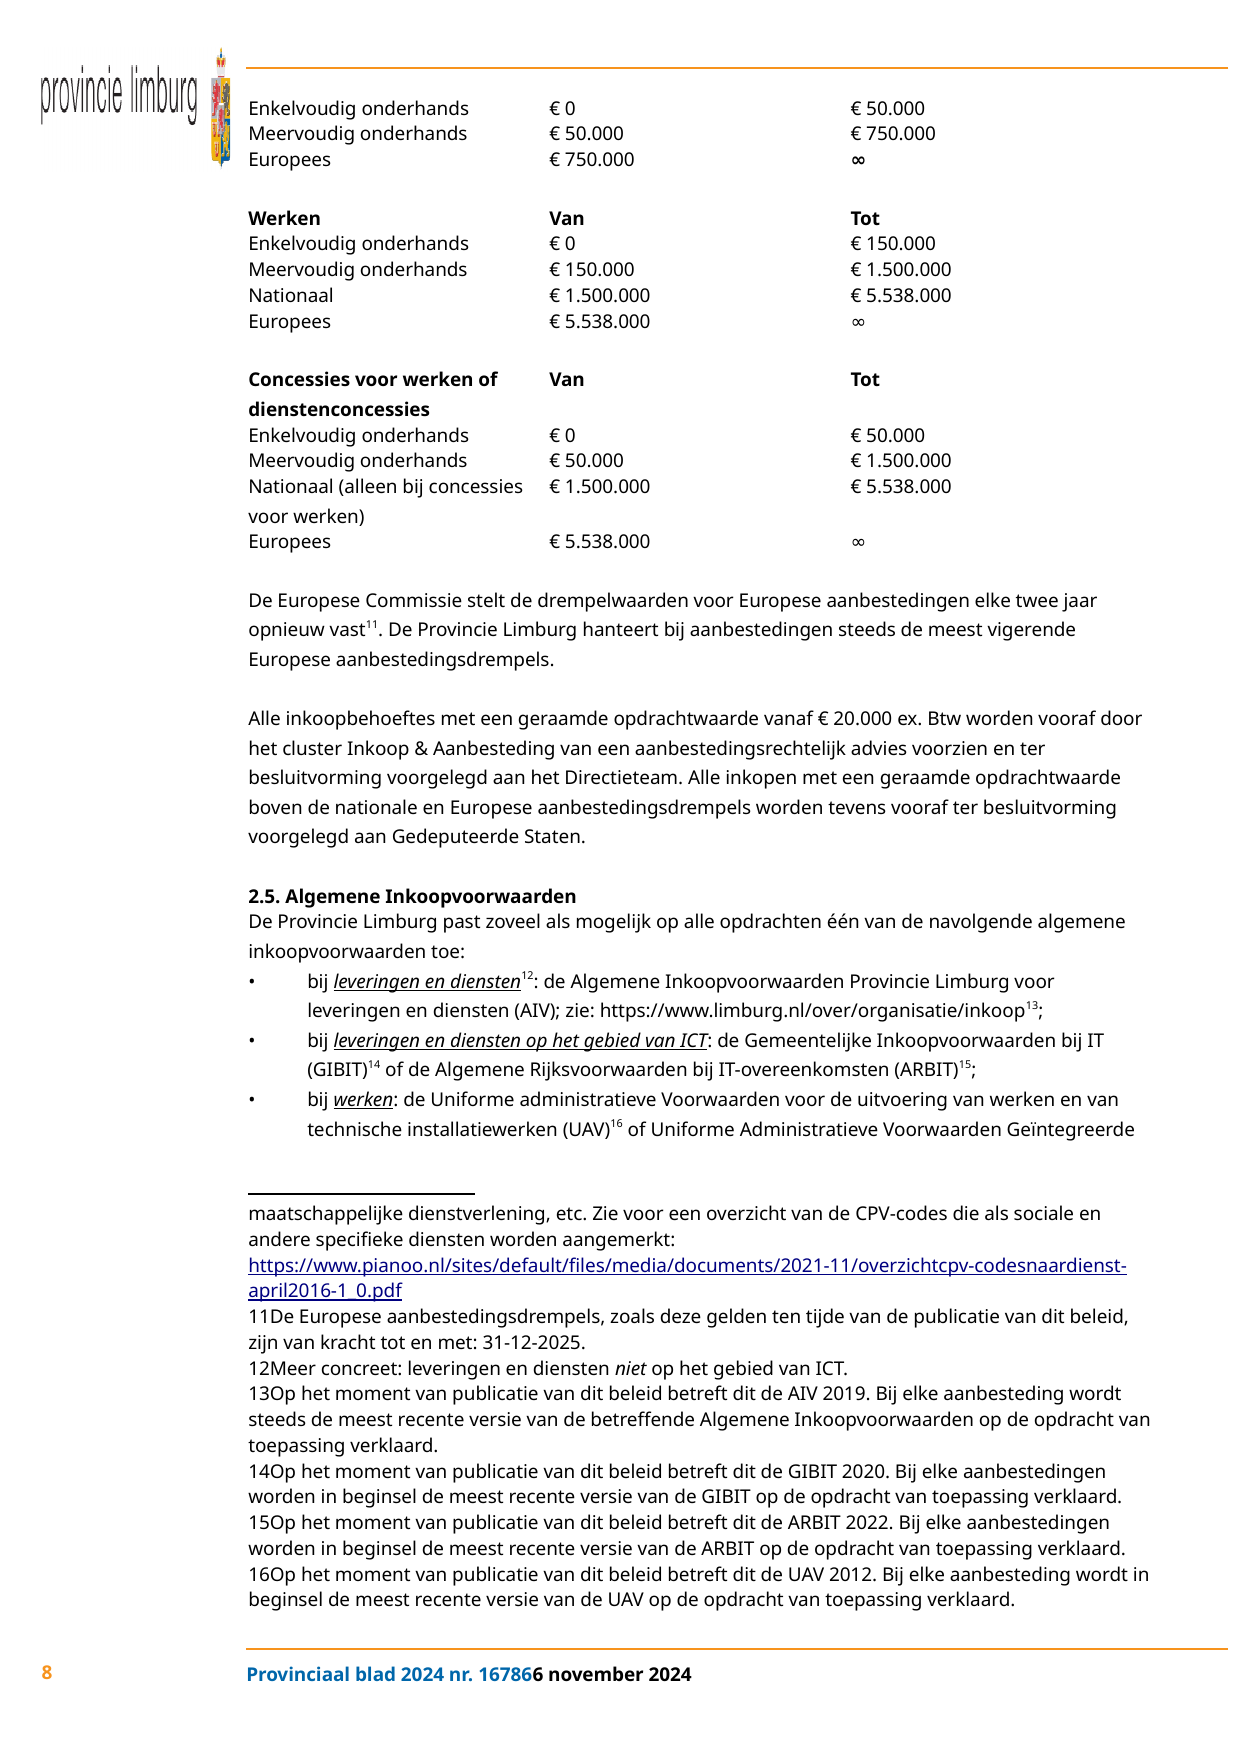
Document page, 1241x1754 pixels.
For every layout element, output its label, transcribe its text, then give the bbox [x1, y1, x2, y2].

list Op het moment van publicatie van dit beleid betreft dit de AIV 2019. Bij elke aanbesteding wordt steeds de meest recente versie van de betreffende Algemene Inkoopvoorwaarden op de opdracht van toepassing verklaard. [248, 1381, 1152, 1458]
table_cell € 0 [549, 422, 850, 447]
table_header Tot [850, 205, 1152, 231]
table_header Van [549, 205, 850, 231]
table_cell € 150.000 [549, 256, 850, 282]
table_cell € 5.538.000 [549, 529, 850, 554]
table_cell € 50.000 [549, 448, 850, 473]
table_cell € 0 [549, 95, 850, 121]
table_cell Meervoudig onderhands [248, 121, 549, 146]
table_cell € 750.000 [549, 146, 850, 172]
text 2.5. Algemene Inkoopvoorwaarden [248, 883, 1152, 909]
table_cell Nationaal (alleen bij concessies voor werken) [248, 473, 549, 528]
table_header Concessies voor werken of dienstenconcessies [248, 366, 549, 422]
table_cell € 5.538.000 [850, 473, 1152, 528]
table_cell Enkelvoudig onderhands [248, 231, 549, 256]
table_cell € 1.500.000 [549, 473, 850, 528]
table_cell € 1.500.000 [850, 256, 1152, 282]
list bij leveringen en diensten op het gebied van ICT: de Gemeentelijke Inkoopvoorwaarden bij IT (GIBIT) of de Algemene Rijksvoorwaarden bij IT-overeenkomsten (ARBIT); [248, 1027, 1152, 1082]
list Op het moment van publicatie van dit beleid betreft dit de GIBIT 2020. Bij elke aanbestedingen worden in beginsel de meest recente versie van de GIBIT op de opdracht van toepassing verklaard. [248, 1458, 1152, 1509]
table_cell Europees [248, 529, 549, 554]
table_cell € 150.000 [850, 231, 1152, 256]
table_cell € 750.000 [850, 121, 1152, 146]
text De Europese aanbestedingsdrempels, zoals deze gelden ten tijde van de publicatie van dit beleid, zijn van kracht tot en met: 31-12-2025. [248, 1303, 1152, 1355]
picture [41, 47, 231, 172]
table_cell € 1.500.000 [850, 448, 1152, 473]
text De Europese Commissie stelt de drempelwaarden voor Europese aanbestedingen elke twee jaar opnieuw vast. De Provincie Limburg hanteert bij aanbestedingen steeds de meest vigerende Europese aanbestedingsdrempels. [248, 587, 1152, 672]
table_cell ∞ [850, 308, 1152, 333]
table_cell Meervoudig onderhands [248, 448, 549, 473]
table_cell Enkelvoudig onderhands [248, 422, 549, 447]
table_cell € 50.000 [850, 422, 1152, 447]
table_cell Nationaal [248, 282, 549, 308]
table_cell € 5.538.000 [850, 282, 1152, 308]
table_header Van [549, 366, 850, 422]
table_cell Europees [248, 308, 549, 333]
list bij werken: de Uniforme administratieve Voorwaarden voor de uitvoering van werken en van technische installatiewerken (UAV) of Uniforme Administratieve Voorwaarden Geïntegreerde [248, 1086, 1152, 1141]
table_cell € 50.000 [850, 95, 1152, 121]
table_cell € 0 [549, 231, 850, 256]
list Op het moment van publicatie van dit beleid betreft dit de ARBIT 2022. Bij elke aanbestedingen worden in beginsel de meest recente versie van de ARBIT op de opdracht van toepassing verklaard. [248, 1509, 1152, 1561]
text Alle inkoopbehoeftes met een geraamde opdrachtwaarde vanaf € 20.000 ex. Btw worden vooraf door het cluster Inkoop & Aanbesteding van een aanbestedingsrechtelijk advies voorzien en ter besluitvorming voorgelegd aan het Directieteam. Alle inkopen met een geraamde opdrachtwaarde boven de nationale en Europese aanbestedingsdrempels worden tevens vooraf ter besluitvorming voorgelegd aan Gedeputeerde Staten. [248, 705, 1152, 849]
table_cell € 1.500.000 [549, 282, 850, 308]
text De Provincie Limburg past zoveel als mogelijk op alle opdrachten één van de navolgende algemene inkoopvoorwaarden toe: [248, 909, 1152, 964]
table_cell € 5.538.000 [549, 308, 850, 333]
table_cell Meervoudig onderhands [248, 256, 549, 282]
list Op het moment van publicatie van dit beleid betreft dit de UAV 2012. Bij elke aanbesteding wordt in beginsel de meest recente versie van de UAV op de opdracht van toepassing verklaard. [248, 1561, 1152, 1612]
table_cell Enkelvoudig onderhands [248, 95, 549, 121]
table_cell Europees [248, 146, 549, 172]
list bij leveringen en diensten: de Algemene Inkoopvoorwaarden Provincie Limburg voor leveringen en diensten (AIV); zie: https://www.limburg.nl/over/organisatie/inkoop; [248, 968, 1152, 1023]
table_header Werken [248, 205, 549, 231]
table_cell ∞ [850, 146, 1152, 172]
table_cell ∞ [850, 529, 1152, 554]
table_cell € 50.000 [549, 121, 850, 146]
list Meer concreet: leveringen en diensten niet op het gebied van ICT. [248, 1355, 1152, 1381]
table_header Tot [850, 366, 1152, 422]
